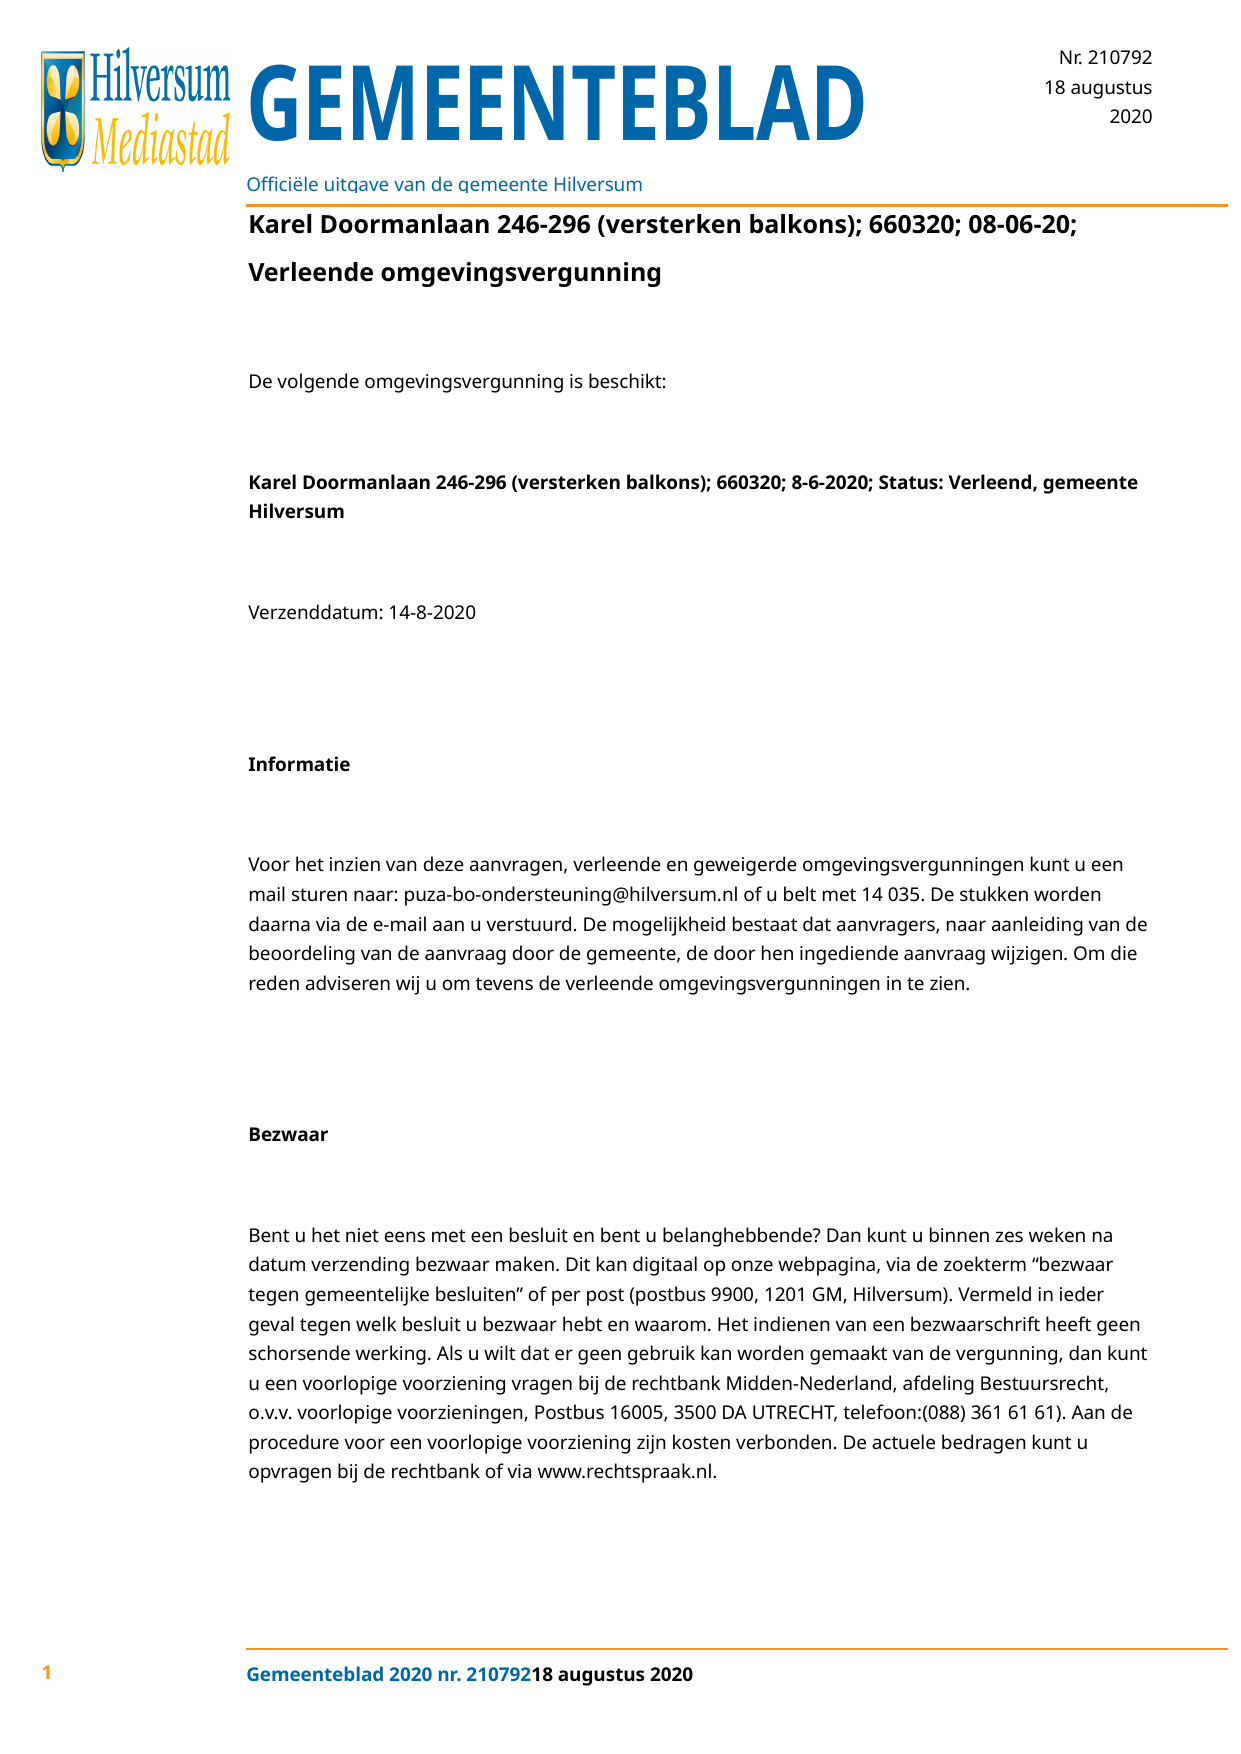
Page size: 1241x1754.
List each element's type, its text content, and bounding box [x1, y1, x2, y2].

picture [41, 47, 231, 172]
text De volgende omgevingsvergunning is beschikt: [248, 368, 1152, 394]
text Karel Doormanlaan 246-296 (versterken balkons); 660320; 08-06-20; Verleende omgevingsvergunning [248, 207, 1152, 288]
text Verzenddatum: 14-8-2020 [248, 599, 1152, 625]
text Karel Doormanlaan 246-296 (versterken balkons); 660320; 8-6-2020; Status: Verleend, gemeente Hilversum [248, 469, 1152, 524]
text Voor het inzien van deze aanvragen, verleende en geweigerde omgevingsvergunningen kunt u een mail sturen naar: puza-bo-ondersteuning@hilversum.nl of u belt met 14 035. De stukken worden daarna via de e-mail aan u verstuurd. De mogelijkheid bestaat dat aanvragers, naar aanleiding van de beoordeling van de aanvraag door de gemeente, de door hen ingediende aanvraag wijzigen. Om die reden adviseren wij u om tevens de verleende omgevingsvergunningen in te zien. [248, 852, 1152, 996]
text Bezwaar [248, 1121, 1152, 1147]
text Informatie [248, 751, 1152, 777]
text Bent u het niet eens met een besluit en bent u belanghebbende? Dan kunt u binnen zes weken na datum verzending bezwaar maken. Dit kan digitaal op onze webpagina, via de zoekterm “bezwaar tegen gemeentelijke besluiten” of per post (postbus 9900, 1201 GM, Hilversum). Vermeld in ieder geval tegen welk besluit u bezwaar hebt en waarom. Het indienen van een bezwaarschrift heeft geen schorsende werking. Als u wilt dat er geen gebruik kan worden gemaakt van de vergunning, dan kunt u een voorlopige voorziening vragen bij de rechtbank Midden-Nederland, afdeling Bestuursrecht, o.v.v. voorlopige voorzieningen, Postbus 16005, 3500 DA UTRECHT, telefoon:(088) 361 61 61). Aan de procedure voor een voorlopige voorziening zijn kosten verbonden. De actuele bedragen kunt u opvragen bij de rechtbank of via www.rechtspraak.nl. [248, 1222, 1152, 1484]
